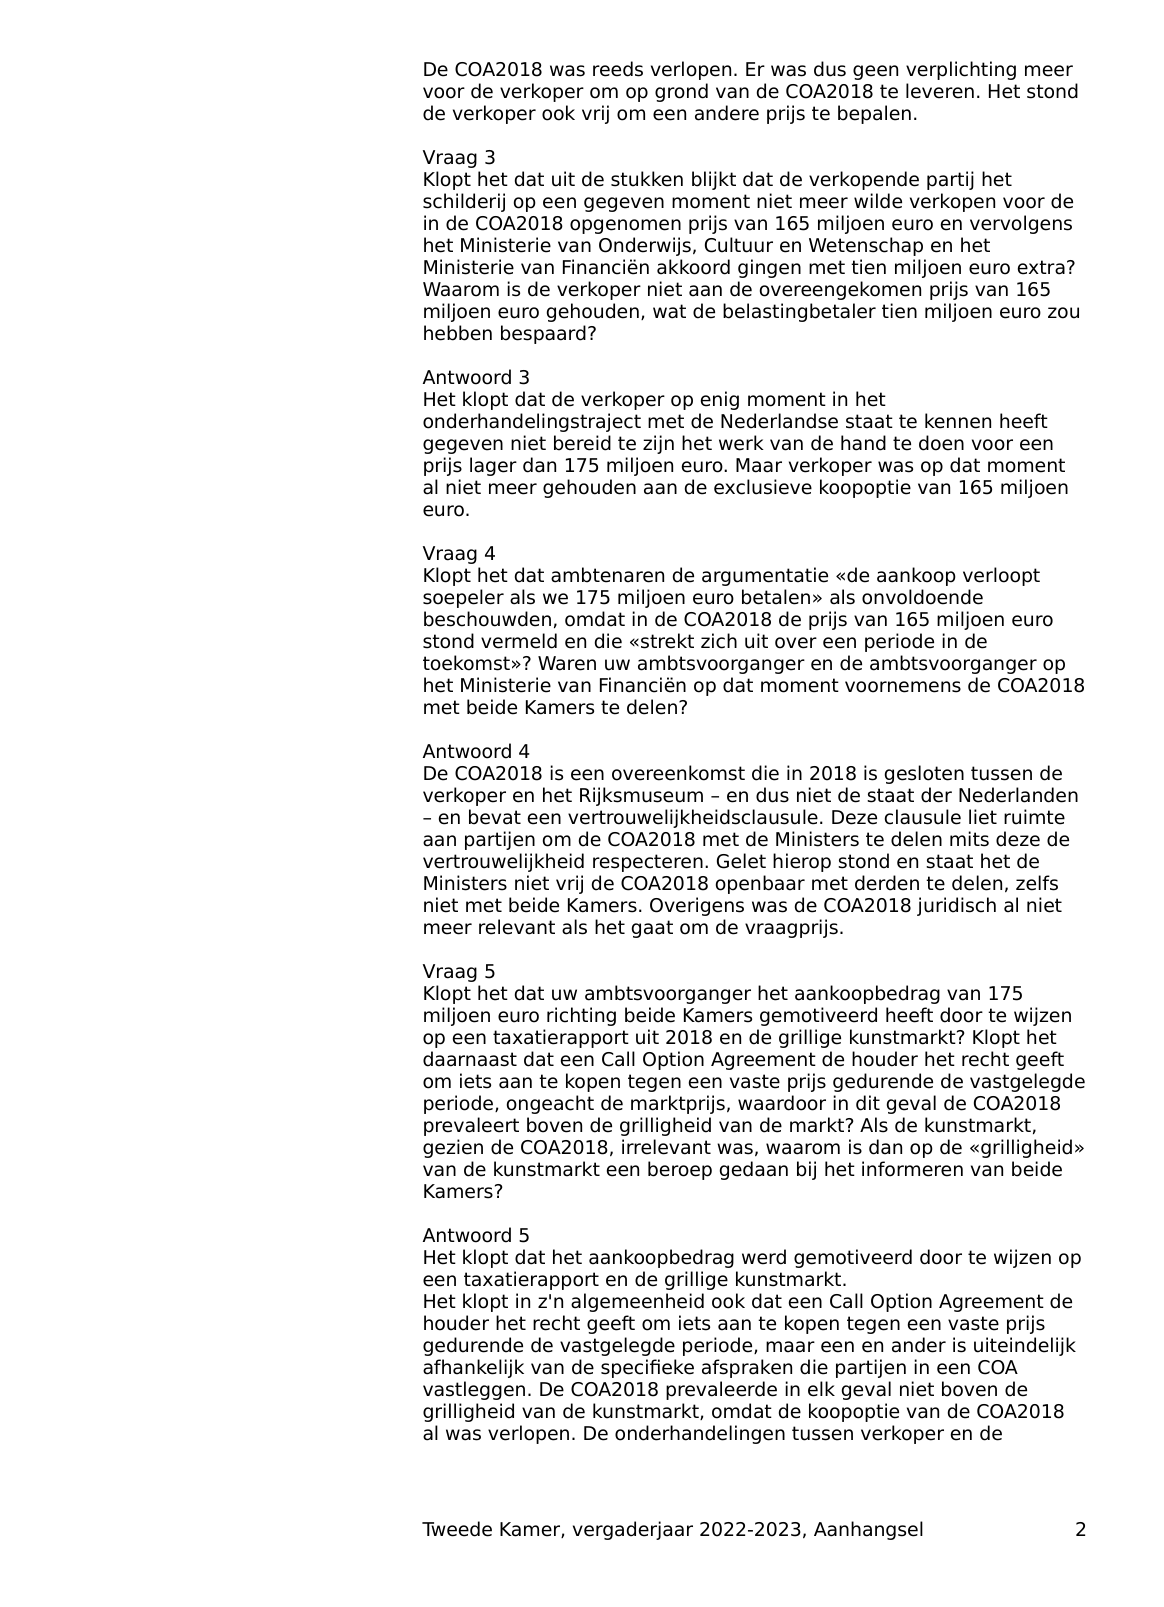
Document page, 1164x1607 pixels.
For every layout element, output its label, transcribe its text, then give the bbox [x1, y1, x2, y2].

text Klopt het dat uit de stukken blijkt dat de verkopende partij het schilderij op een gegeven moment niet meer wilde verkopen voor de in de COA2018 opgenomen prijs van 165 miljoen euro en vervolgens het Ministerie van Onderwijs, Cultuur en Wetenschap en het Ministerie van Financiën akkoord gingen met tien miljoen euro extra? Waarom is de verkoper niet aan de overeengekomen prijs van 165 miljoen euro gehouden, wat de belastingbetaler tien miljoen euro zou hebben bespaard? [422, 169, 1087, 345]
text Het klopt dat het aankoopbedrag werd gemotiveerd door te wijzen op een taxatierapport en de grillige kunstmarkt. [422, 1247, 1087, 1291]
text Vraag 4 [422, 543, 1087, 565]
text Antwoord 3 [422, 367, 1087, 389]
text Antwoord 4 [422, 741, 1087, 763]
text De COA2018 was reeds verlopen. Er was dus geen verplichting meer voor de verkoper om op grond van de COA2018 te leveren. Het stond de verkoper ook vrij om een andere prijs te bepalen. [422, 59, 1087, 125]
text Het klopt in z'n algemeenheid ook dat een Call Option Agreement de houder het recht geeft om iets aan te kopen tegen een vaste prijs gedurende de vastgelegde periode, maar een en ander is uiteindelijk afhankelijk van de specifieke afspraken die partijen in een COA vastleggen. De COA2018 prevaleerde in elk geval niet boven de grilligheid van de kunstmarkt, omdat de koopoptie van de COA2018 al was verlopen. De onderhandelingen tussen verkoper en de [422, 1291, 1087, 1445]
text Klopt het dat ambtenaren de argumentatie «de aankoop verloopt soepeler als we 175 miljoen euro betalen» als onvoldoende beschouwden, omdat in de COA2018 de prijs van 165 miljoen euro stond vermeld en die «strekt zich uit over een periode in de toekomst»? Waren uw ambtsvoorganger en de ambtsvoorganger op het Ministerie van Financiën op dat moment voornemens de COA2018 met beide Kamers te delen? [422, 565, 1087, 719]
text Antwoord 5 [422, 1225, 1087, 1247]
text Vraag 3 [422, 147, 1087, 169]
text De COA2018 is een overeenkomst die in 2018 is gesloten tussen de verkoper en het Rijksmuseum – en dus niet de staat der Nederlanden – en bevat een vertrouwelijkheidsclausule. Deze clausule liet ruimte aan partijen om de COA2018 met de Ministers te delen mits deze de vertrouwelijkheid respecteren. Gelet hierop stond en staat het de Ministers niet vrij de COA2018 openbaar met derden te delen, zelfs niet met beide Kamers. Overigens was de COA2018 juridisch al niet meer relevant als het gaat om de vraagprijs. [422, 763, 1087, 939]
text Klopt het dat uw ambtsvoorganger het aankoopbedrag van 175 miljoen euro richting beide Kamers gemotiveerd heeft door te wijzen op een taxatierapport uit 2018 en de grillige kunstmarkt? Klopt het daarnaast dat een Call Option Agreement de houder het recht geeft om iets aan te kopen tegen een vaste prijs gedurende de vastgelegde periode, ongeacht de marktprijs, waardoor in dit geval de COA2018 prevaleert boven de grilligheid van de markt? Als de kunstmarkt, gezien de COA2018, irrelevant was, waarom is dan op de «grilligheid» van de kunstmarkt een beroep gedaan bij het informeren van beide Kamers? [422, 983, 1087, 1203]
text Vraag 5 [422, 961, 1087, 983]
text Het klopt dat de verkoper op enig moment in het onderhandelingstraject met de Nederlandse staat te kennen heeft gegeven niet bereid te zijn het werk van de hand te doen voor een prijs lager dan 175 miljoen euro. Maar verkoper was op dat moment al niet meer gehouden aan de exclusieve koopoptie van 165 miljoen euro. [422, 389, 1087, 521]
